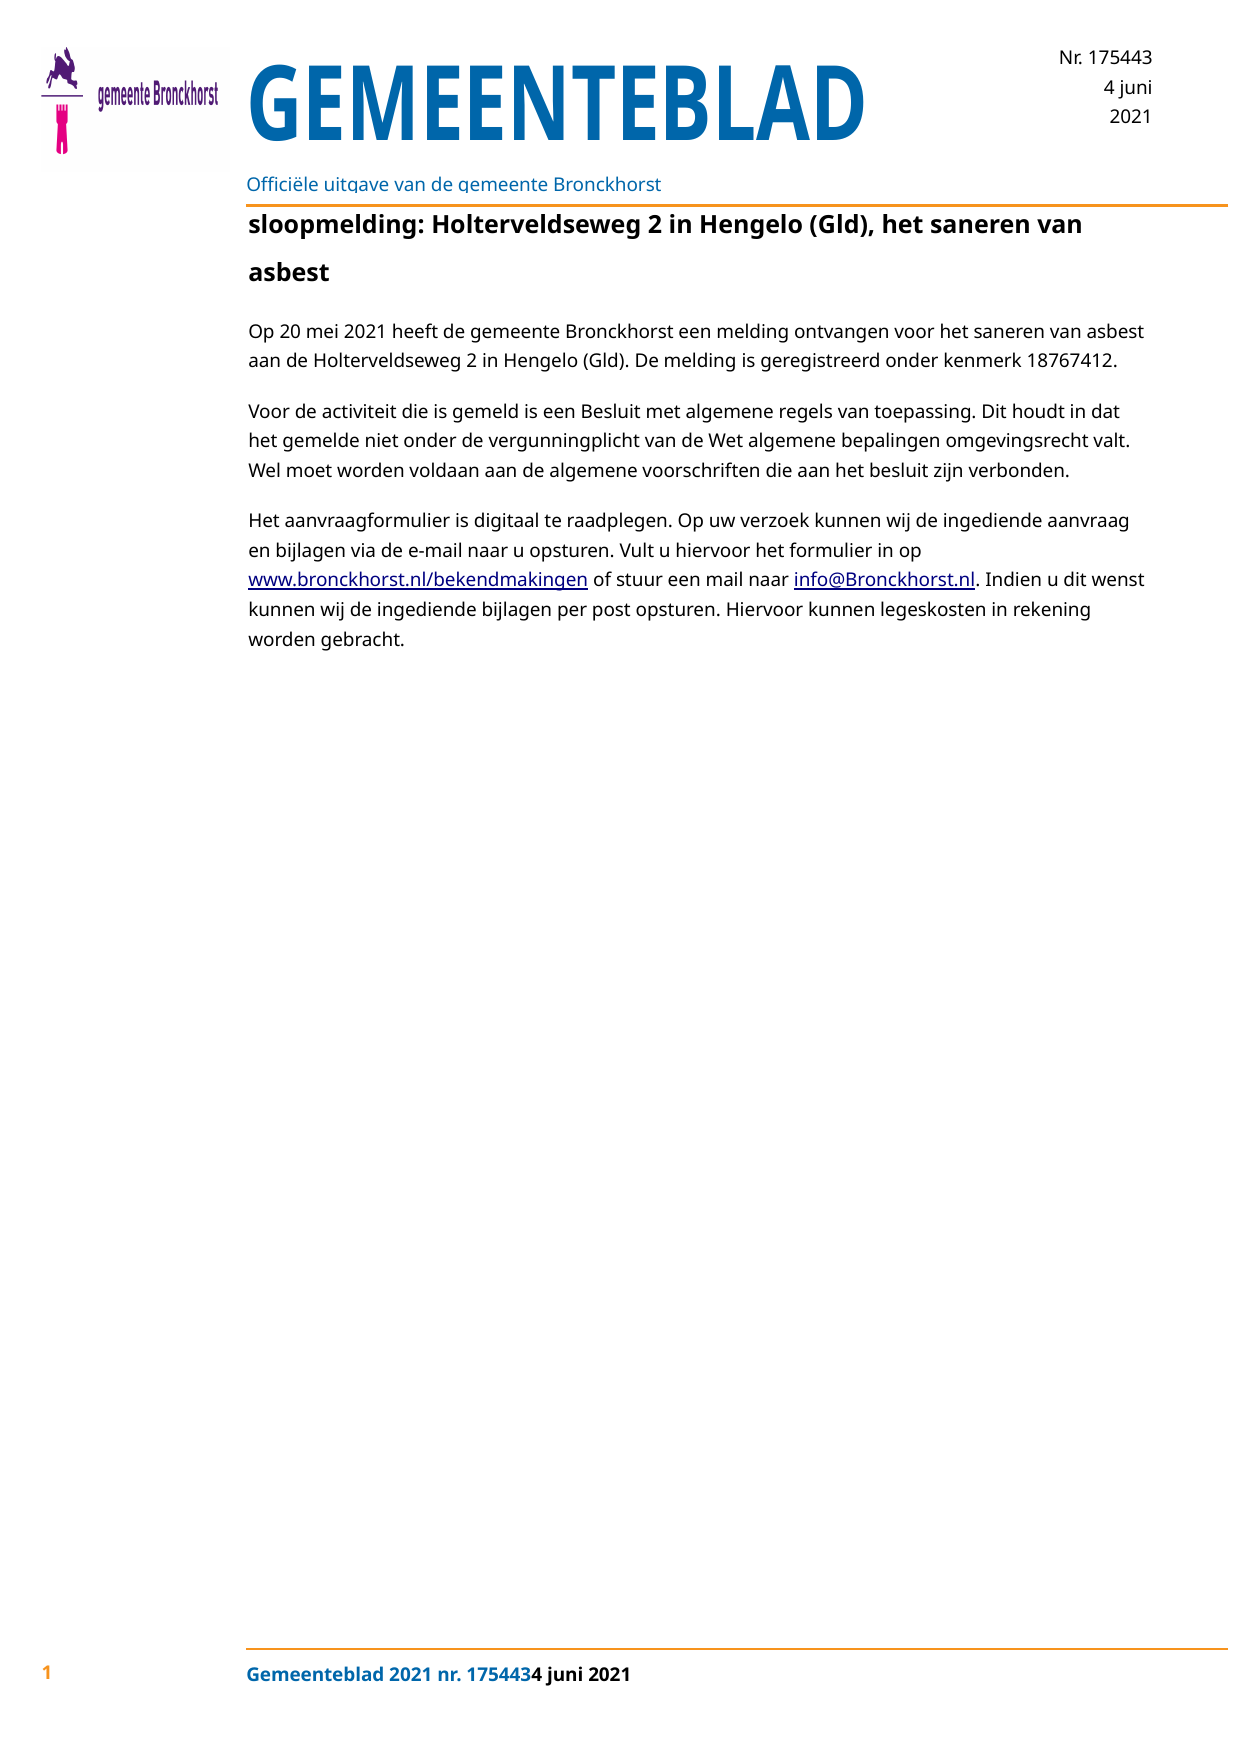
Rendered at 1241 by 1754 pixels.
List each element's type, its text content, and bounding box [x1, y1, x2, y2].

text Voor de activiteit die is gemeld is een Besluit met algemene regels van toepassing. Dit houdt in dat het gemelde niet onder de vergunningplicht van de Wet algemene bepalingen omgevingsrecht valt. Wel moet worden voldaan aan de algemene voorschriften die aan het besluit zijn verbonden. [248, 398, 1152, 483]
text sloopmelding: Holterveldseweg 2 in Hengelo (Gld), het saneren van asbest [248, 207, 1152, 288]
picture [41, 47, 231, 172]
text Op 20 mei 2021 heeft de gemeente Bronckhorst een melding ontvangen voor het saneren van asbest aan de Holterveldseweg 2 in Hengelo (Gld). De melding is geregistreerd onder kenmerk 18767412. [248, 318, 1152, 373]
text Het aanvraagformulier is digitaal te raadplegen. Op uw verzoek kunnen wij de ingediende aanvraag en bijlagen via de e-mail naar u opsturen. Vult u hiervoor het formulier in op www.bronckhorst.nl/bekendmakingen of stuur een mail naar info@Bronckhorst.nl. Indien u dit wenst kunnen wij de ingediende bijlagen per post opsturen. Hiervoor kunnen legeskosten in rekening worden gebracht. [248, 507, 1152, 652]
